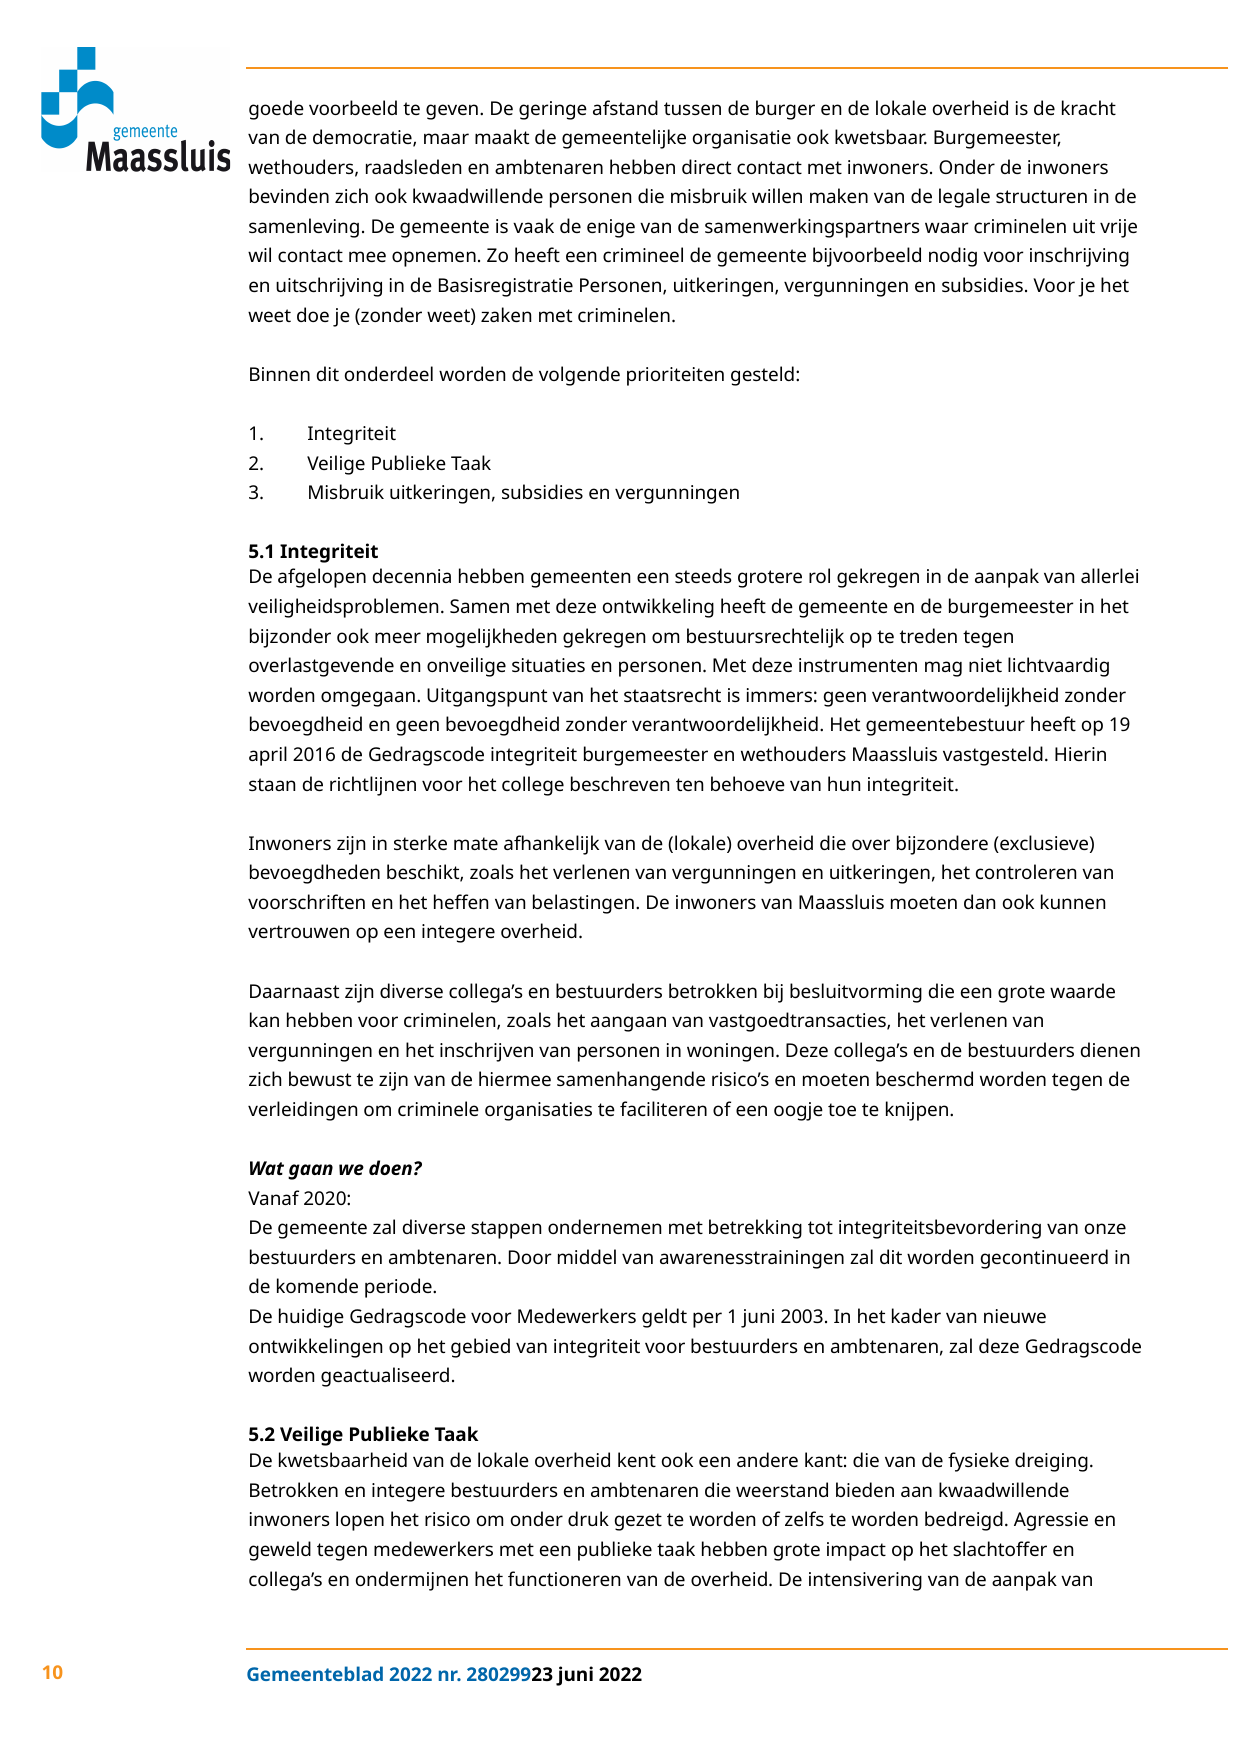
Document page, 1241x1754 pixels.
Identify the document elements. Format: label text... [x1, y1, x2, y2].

text Vanaf 2020: [248, 1185, 1152, 1211]
table_header Integriteit Veilige Publieke Taak Misbruik uitkeringen, subsidies en vergunningen [248, 420, 1152, 505]
text Binnen dit onderdeel worden de volgende prioriteiten gesteld: [248, 361, 1152, 387]
text Daarnaast zijn diverse collega’s en bestuurders betrokken bij besluitvorming die een grote waarde kan hebben voor criminelen, zoals het aangaan van vastgoedtransacties, het verlenen van vergunningen en het inschrijven van personen in woningen. Deze collega’s en de bestuurders dienen zich bewust te zijn van de hiermee samenhangende risico’s en moeten beschermd worden tegen de verleidingen om criminele organisaties te faciliteren of een oogje toe te knijpen. [248, 978, 1152, 1122]
text 5.1 Integriteit [248, 538, 1152, 564]
text goede voorbeeld te geven. De geringe afstand tussen de burger en de lokale overheid is de kracht van de democratie, maar maakt de gemeentelijke organisatie ook kwetsbaar. Burgemeester, wethouders, raadsleden en ambtenaren hebben direct contact met inwoners. Onder de inwoners bevinden zich ook kwaadwillende personen die misbruik willen maken van de legale structuren in de samenleving. De gemeente is vaak de enige van de samenwerkingspartners waar criminelen uit vrije wil contact mee opnemen. Zo heeft een crimineel de gemeente bijvoorbeeld nodig voor inschrijving en uitschrijving in de Basisregistratie Personen, uitkeringen, vergunningen en subsidies. Voor je het weet doe je (zonder weet) zaken met criminelen. [248, 95, 1152, 328]
text De gemeente zal diverse stappen ondernemen met betrekking tot integriteitsbevordering van onze bestuurders en ambtenaren. Door middel van awarenesstrainingen zal dit worden gecontinueerd in de komende periode. [248, 1214, 1152, 1299]
text Inwoners zijn in sterke mate afhankelijk van de (lokale) overheid die over bijzondere (exclusieve) bevoegdheden beschikt, zoals het verlenen van vergunningen en uitkeringen, het controleren van voorschriften en het heffen van belastingen. De inwoners van Maassluis moeten dan ook kunnen vertrouwen op een integere overheid. [248, 830, 1152, 944]
picture [41, 47, 231, 172]
text De kwetsbaarheid van de lokale overheid kent ook een andere kant: die van de fysieke dreiging. Betrokken en integere bestuurders en ambtenaren die weerstand bieden aan kwaadwillende inwoners lopen het risico om onder druk gezet te worden of zelfs te worden bedreigd. Agressie en geweld tegen medewerkers met een publieke taak hebben grote impact op het slachtoffer en collega’s en ondermijnen het functioneren van de overheid. De intensivering van de aanpak van [248, 1447, 1152, 1591]
text 5.2 Veilige Publieke Taak [248, 1422, 1152, 1447]
text De afgelopen decennia hebben gemeenten een steeds grotere rol gekregen in de aanpak van allerlei veiligheidsproblemen. Samen met deze ontwikkeling heeft de gemeente en de burgemeester in het bijzonder ook meer mogelijkheden gekregen om bestuursrechtelijk op te treden tegen overlastgevende en onveilige situaties en personen. Met deze instrumenten mag niet lichtvaardig worden omgegaan. Uitgangspunt van het staatsrecht is immers: geen verantwoordelijkheid zonder bevoegdheid en geen bevoegdheid zonder verantwoordelijkheid. Het gemeentebestuur heeft op 19 april 2016 de Gedragscode integriteit burgemeester en wethouders Maassluis vastgesteld. Hierin staan de richtlijnen voor het college beschreven ten behoeve van hun integriteit. [248, 564, 1152, 797]
picture [41, 47, 77, 92]
text Wat gaan we doen? [248, 1155, 1152, 1181]
text De huidige Gedragscode voor Medewerkers geldt per 1 juni 2003. In het kader van nieuwe ontwikkelingen op het gebied van integriteit voor bestuurders en ambtenaren, zal deze Gedragscode worden geactualiseerd. [248, 1303, 1152, 1388]
